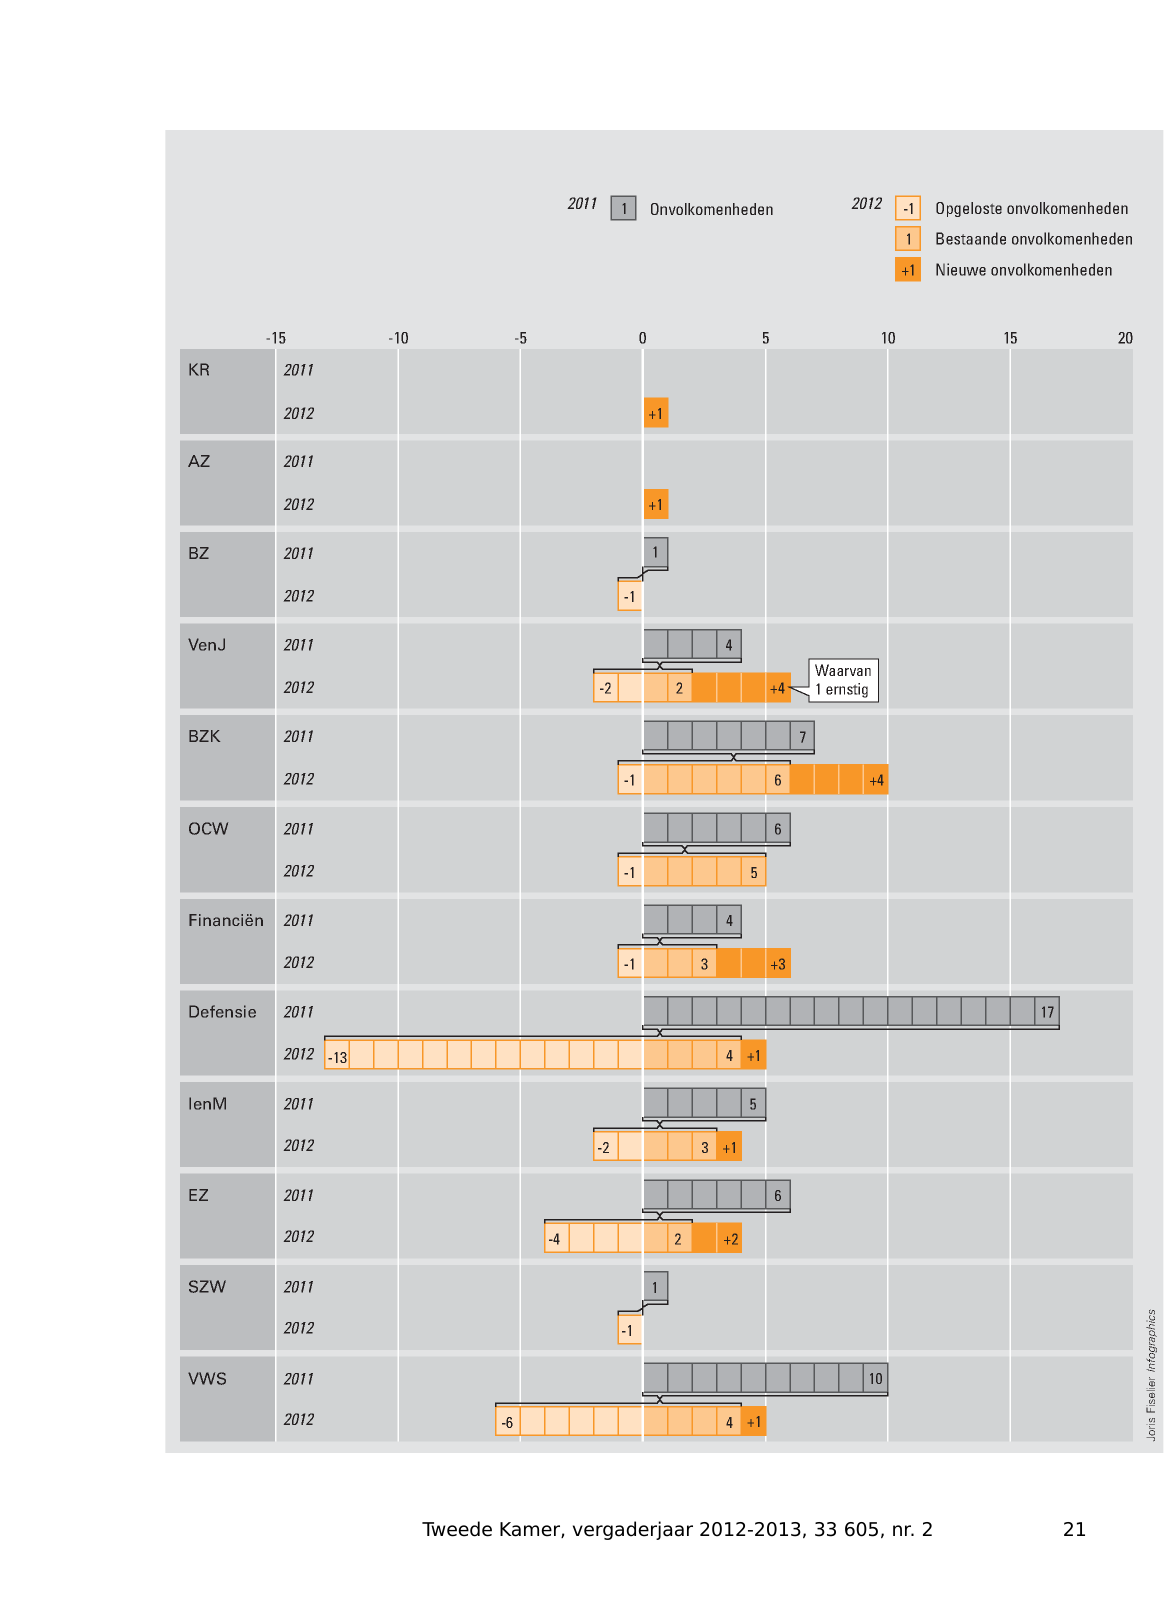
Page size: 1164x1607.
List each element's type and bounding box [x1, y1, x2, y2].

picture [165, 130, 1164, 1453]
